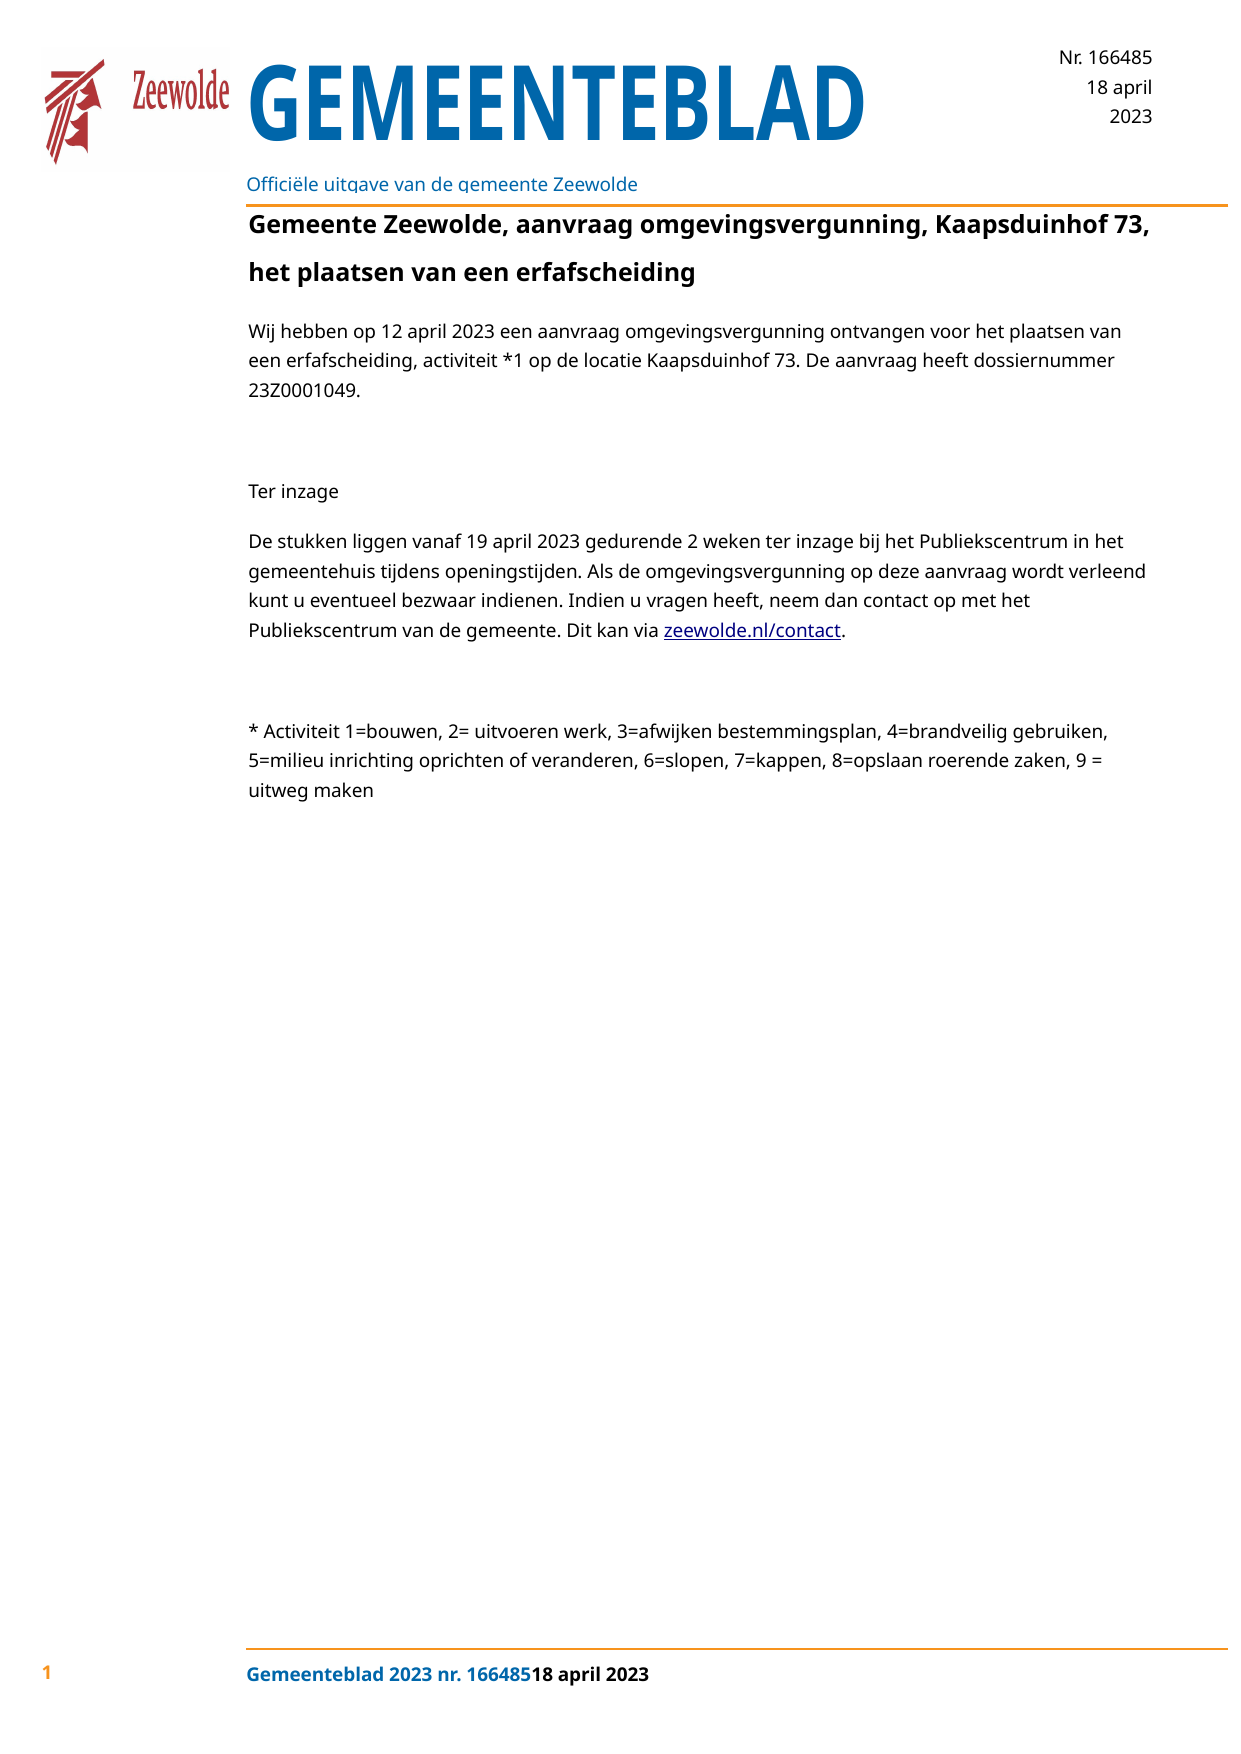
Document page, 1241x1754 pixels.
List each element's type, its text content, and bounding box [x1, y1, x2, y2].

text Wij hebben op 12 april 2023 een aanvraag omgevingsvergunning ontvangen voor het plaatsen van een erfafscheiding, activiteit *1 op de locatie Kaapsduinhof 73. De aanvraag heeft dossiernummer 23Z0001049. [248, 318, 1152, 403]
text Ter inzage [248, 478, 1152, 504]
picture [41, 47, 231, 172]
text * Activiteit 1=bouwen, 2= uitvoeren werk, 3=afwijken bestemmingsplan, 4=brandveilig gebruiken, 5=milieu inrichting oprichten of veranderen, 6=slopen, 7=kappen, 8=opslaan roerende zaken, 9 = uitweg maken [248, 718, 1152, 803]
text Gemeente Zeewolde, aanvraag omgevingsvergunning, Kaapsduinhof 73, het plaatsen van een erfafscheiding [248, 207, 1152, 288]
text De stukken liggen vanaf 19 april 2023 gedurende 2 weken ter inzage bij het Publiekscentrum in het gemeentehuis tijdens openingstijden. Als de omgevingsvergunning op deze aanvraag wordt verleend kunt u eventueel bezwaar indienen. Indien u vragen heeft, neem dan contact op met het Publiekscentrum van de gemeente. Dit kan via zeewolde.nl/contact. [248, 528, 1152, 643]
